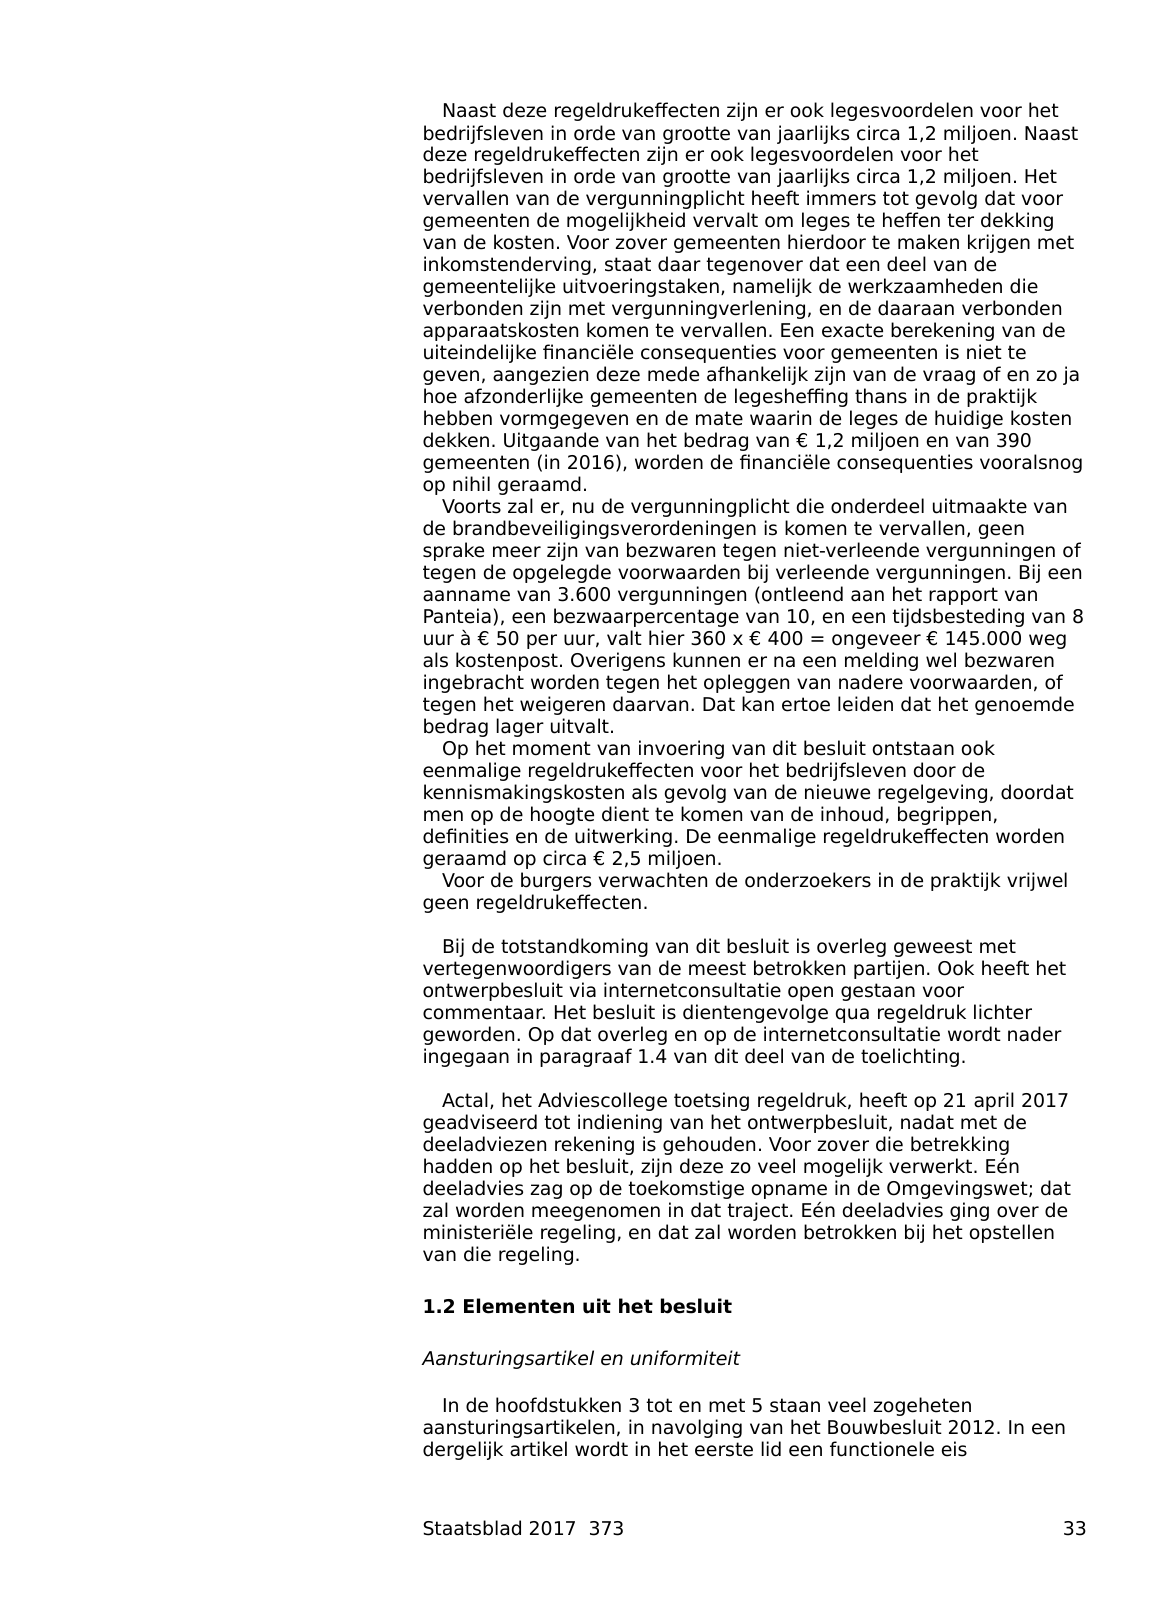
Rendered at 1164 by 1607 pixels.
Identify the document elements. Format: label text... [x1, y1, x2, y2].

text Voor de burgers verwachten de onderzoekers in de praktijk vrijwel geen regeldrukeffecten. [422, 870, 1087, 914]
text In de hoofdstukken 3 tot en met 5 staan veel zogeheten aansturingsartikelen, in navolging van het Bouwbesluit 2012. In een dergelijk artikel wordt in het eerste lid een functionele eis [422, 1395, 1087, 1461]
text Op het moment van invoering van dit besluit ontstaan ook eenmalige regeldrukeffecten voor het bedrijfsleven door de kennismakingskosten als gevolg van de nieuwe regelgeving, doordat men op de hoogte dient te komen van de inhoud, begrippen, definities en de uitwerking. De eenmalige regeldrukeffecten worden geraamd op circa € 2,5 miljoen. [422, 738, 1087, 870]
text Voorts zal er, nu de vergunningplicht die onderdeel uitmaakte van de brandbeveiligingsverordeningen is komen te vervallen, geen sprake meer zijn van bezwaren tegen niet-verleende vergunningen of tegen de opgelegde voorwaarden bij verleende vergunningen. Bij een aanname van 3.600 vergunningen (ontleend aan het rapport van Panteia), een bezwaarpercentage van 10, en een tijdsbesteding van 8 uur à € 50 per uur, valt hier 360 x € 400 = ongeveer € 145.000 weg als kostenpost. Overigens kunnen er na een melding wel bezwaren ingebracht worden tegen het opleggen van nadere voorwaarden, of tegen het weigeren daarvan. Dat kan ertoe leiden dat het genoemde bedrag lager uitvalt. [422, 496, 1087, 738]
text Actal, het Adviescollege toetsing regeldruk, heeft op 21 april 2017 geadviseerd tot indiening van het ontwerpbesluit, nadat met de deeladviezen rekening is gehouden. Voor zover die betrekking hadden op het besluit, zijn deze zo veel mogelijk verwerkt. Eén deeladvies zag op de toekomstige opname in de Omgevingswet; dat zal worden meegenomen in dat traject. Eén deeladvies ging over de ministeriële regeling, en dat zal worden betrokken bij het opstellen van die regeling. [422, 1090, 1087, 1266]
subtitle Aansturingsartikel en uniformiteit [422, 1348, 1087, 1370]
subtitle 1.2 Elementen uit het besluit [422, 1296, 1087, 1318]
text Naast deze regeldrukeffecten zijn er ook legesvoordelen voor het bedrijfsleven in orde van grootte van jaarlijks circa 1,2 miljoen. Naast deze regeldrukeffecten zijn er ook legesvoordelen voor het bedrijfsleven in orde van grootte van jaarlijks circa 1,2 miljoen. Het vervallen van de vergunningplicht heeft immers tot gevolg dat voor gemeenten de mogelijkheid vervalt om leges te heffen ter dekking van de kosten. Voor zover gemeenten hierdoor te maken krijgen met inkomstenderving, staat daar tegenover dat een deel van de gemeentelijke uitvoeringstaken, namelijk de werkzaamheden die verbonden zijn met vergunningverlening, en de daaraan verbonden apparaatskosten komen te vervallen. Een exacte berekening van de uiteindelijke financiële consequenties voor gemeenten is niet te geven, aangezien deze mede afhankelijk zijn van de vraag of en zo ja hoe afzonderlijke gemeenten de legesheffing thans in de praktijk hebben vormgegeven en de mate waarin de leges de huidige kosten dekken. Uitgaande van het bedrag van € 1,2 miljoen en van 390 gemeenten (in 2016), worden de financiële consequenties vooralsnog op nihil geraamd. [422, 100, 1087, 496]
text Bij de totstandkoming van dit besluit is overleg geweest met vertegenwoordigers van de meest betrokken partijen. Ook heeft het ontwerpbesluit via internetconsultatie open gestaan voor commentaar. Het besluit is dientengevolge qua regeldruk lichter geworden. Op dat overleg en op de internetconsultatie wordt nader ingegaan in paragraaf 1.4 van dit deel van de toelichting. [422, 936, 1087, 1068]
